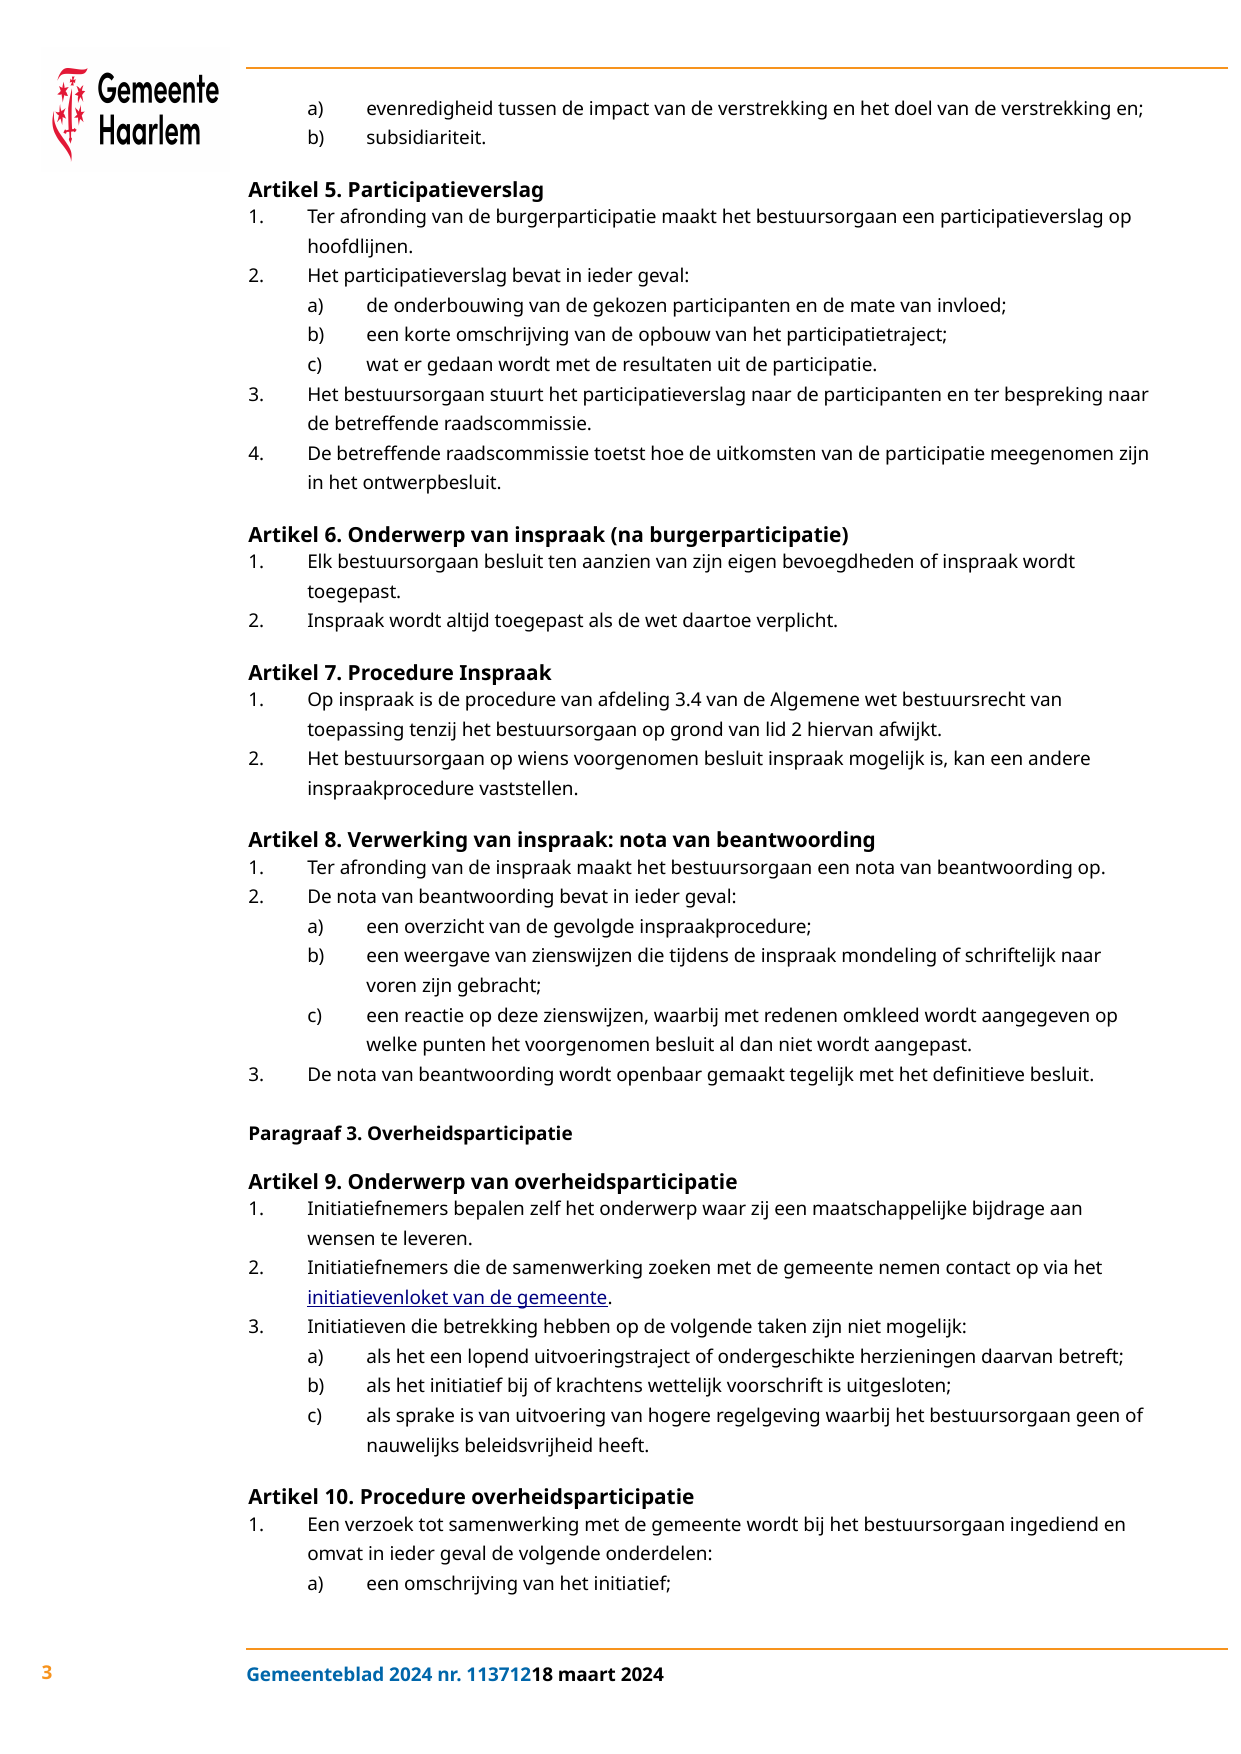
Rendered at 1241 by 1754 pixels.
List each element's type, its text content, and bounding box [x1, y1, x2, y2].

text Paragraaf 3. Overheidsparticipatie [248, 1120, 1152, 1146]
text Artikel 7. Procedure Inspraak [248, 658, 1152, 686]
list subsidiariteit. [307, 124, 1152, 150]
list de onderbouwing van de gekozen participanten en de mate van invloed; [307, 292, 1152, 318]
text Artikel 9. Onderwerp van overheidsparticipatie [248, 1167, 1152, 1195]
list De nota van beantwoording wordt openbaar gemaakt tegelijk met het definitieve besluit. [248, 1061, 1152, 1087]
list als sprake is van uitvoering van hogere regelgeving waarbij het bestuursorgaan geen of nauwelijks beleidsvrijheid heeft. [307, 1402, 1152, 1458]
list evenredigheid tussen de impact van de verstrekking en het doel van de verstrekking en; [307, 95, 1152, 121]
list als het initiatief bij of krachtens wettelijk voorschrift is uitgesloten; [307, 1373, 1152, 1398]
list wat er gedaan wordt met de resultaten uit de participatie. [307, 351, 1152, 377]
list Ter afronding van de burgerparticipatie maakt het bestuursorgaan een participatieverslag op hoofdlijnen. [248, 203, 1152, 258]
list De nota van beantwoording bevat in ieder geval: [248, 883, 1152, 909]
text Artikel 8. Verwerking van inspraak: nota van beantwoording [248, 826, 1152, 854]
list als het een lopend uitvoeringstraject of ondergeschikte herzieningen daarvan betreft; [307, 1343, 1152, 1369]
list Op inspraak is de procedure van afdeling 3.4 van de Algemene wet bestuursrecht van toepassing tenzij het bestuursorgaan op grond van lid 2 hiervan afwijkt. [248, 686, 1152, 742]
text Artikel 5. Participatieverslag [248, 175, 1152, 203]
text Artikel 10. Procedure overheidsparticipatie [248, 1482, 1152, 1511]
list een korte omschrijving van de opbouw van het participatietraject; [307, 322, 1152, 347]
list Het bestuursorgaan stuurt het participatieverslag naar de participanten en ter bespreking naar de betreffende raadscommissie. [248, 381, 1152, 436]
list Initiatieven die betrekking hebben op de volgende taken zijn niet mogelijk: [248, 1313, 1152, 1339]
list een reactie op deze zienswijzen, waarbij met redenen omkleed wordt aangegeven op welke punten het voorgenomen besluit al dan niet wordt aangepast. [307, 1002, 1152, 1057]
list Initiatiefnemers bepalen zelf het onderwerp waar zij een maatschappelijke bijdrage aan wensen te leveren. [248, 1195, 1152, 1251]
list Ter afronding van de inspraak maakt het bestuursorgaan een nota van beantwoording op. [248, 854, 1152, 880]
list Inspraak wordt altijd toegepast als de wet daartoe verplicht. [248, 607, 1152, 633]
list De betreffende raadscommissie toetst hoe de uitkomsten van de participatie meegenomen zijn in het ontwerpbesluit. [248, 440, 1152, 495]
list Elk bestuursorgaan besluit ten aanzien van zijn eigen bevoegdheden of inspraak wordt toegepast. [248, 548, 1152, 604]
list Initiatiefnemers die de samenwerking zoeken met de gemeente nemen contact op via het initiatievenloket van de gemeente. [248, 1254, 1152, 1310]
list een omschrijving van het initiatief; [307, 1570, 1152, 1596]
list Het bestuursorgaan op wiens voorgenomen besluit inspraak mogelijk is, kan een andere inspraakprocedure vaststellen. [248, 746, 1152, 801]
list een overzicht van de gevolgde inspraakprocedure; [307, 913, 1152, 939]
picture [41, 47, 231, 172]
list Een verzoek tot samenwerking met de gemeente wordt bij het bestuursorgaan ingediend en omvat in ieder geval de volgende onderdelen: [248, 1511, 1152, 1566]
text Artikel 6. Onderwerp van inspraak (na burgerparticipatie) [248, 520, 1152, 548]
list Het participatieverslag bevat in ieder geval: [248, 262, 1152, 288]
list een weergave van zienswijzen die tijdens de inspraak mondeling of schriftelijk naar voren zijn gebracht; [307, 943, 1152, 998]
